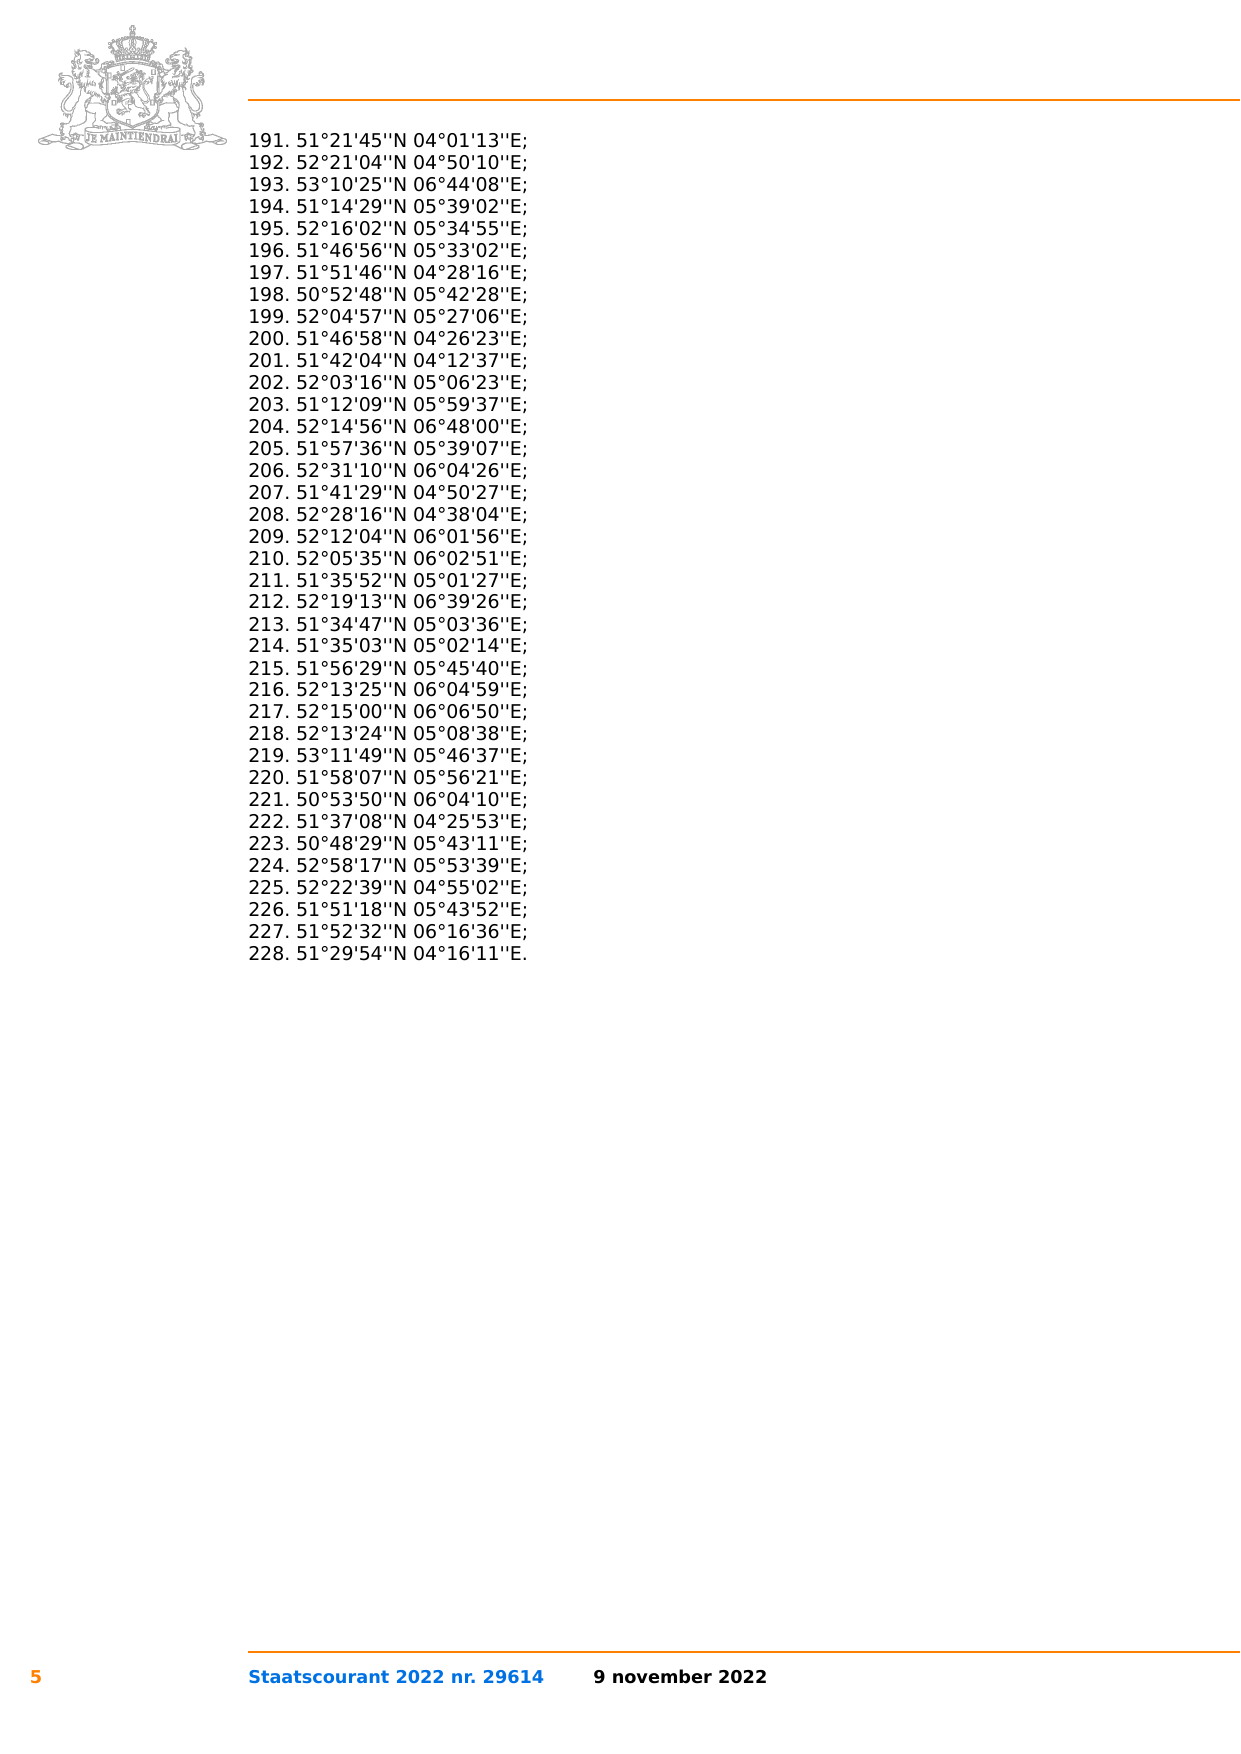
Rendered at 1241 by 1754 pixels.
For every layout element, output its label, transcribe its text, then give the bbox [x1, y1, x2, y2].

text 227. 51°52'32''N 06°16'36''E; [248, 921, 1163, 943]
text 200. 51°46'58''N 04°26'23''E; [248, 328, 1163, 350]
text 197. 51°51'46''N 04°28'16''E; [248, 262, 1163, 284]
text 209. 52°12'04''N 06°01'56''E; [248, 526, 1163, 547]
text 211. 51°35'52''N 05°01'27''E; [248, 569, 1163, 591]
text 212. 52°19'13''N 06°39'26''E; [248, 591, 1163, 613]
text 215. 51°56'29''N 05°45'40''E; [248, 657, 1163, 679]
text 216. 52°13'25''N 06°04'59''E; [248, 679, 1163, 701]
text 193. 53°10'25''N 06°44'08''E; [248, 174, 1163, 196]
text 192. 52°21'04''N 04°50'10''E; [248, 152, 1163, 174]
text 205. 51°57'36''N 05°39'07''E; [248, 438, 1163, 459]
text 191. 51°21'45''N 04°01'13''E; [248, 130, 1163, 152]
text 226. 51°51'18''N 05°43'52''E; [248, 899, 1163, 921]
text 204. 52°14'56''N 06°48'00''E; [248, 416, 1163, 438]
text 218. 52°13'24''N 05°08'38''E; [248, 723, 1163, 745]
picture [38, 25, 227, 150]
text 223. 50°48'29''N 05°43'11''E; [248, 833, 1163, 855]
text 195. 52°16'02''N 05°34'55''E; [248, 218, 1163, 240]
text 199. 52°04'57''N 05°27'06''E; [248, 306, 1163, 328]
text 210. 52°05'35''N 06°02'51''E; [248, 547, 1163, 569]
text 198. 50°52'48''N 05°42'28''E; [248, 284, 1163, 306]
text 222. 51°37'08''N 04°25'53''E; [248, 811, 1163, 833]
text 225. 52°22'39''N 04°55'02''E; [248, 877, 1163, 899]
text 220. 51°58'07''N 05°56'21''E; [248, 767, 1163, 789]
text 219. 53°11'49''N 05°46'37''E; [248, 745, 1163, 767]
text 202. 52°03'16''N 05°06'23''E; [248, 372, 1163, 394]
text 221. 50°53'50''N 06°04'10''E; [248, 789, 1163, 811]
text 203. 51°12'09''N 05°59'37''E; [248, 394, 1163, 416]
text 214. 51°35'03''N 05°02'14''E; [248, 635, 1163, 657]
text 201. 51°42'04''N 04°12'37''E; [248, 350, 1163, 372]
text 208. 52°28'16''N 04°38'04''E; [248, 503, 1163, 526]
text 228. 51°29'54''N 04°16'11''E. [248, 943, 1163, 965]
text 213. 51°34'47''N 05°03'36''E; [248, 613, 1163, 635]
text 196. 51°46'56''N 05°33'02''E; [248, 240, 1163, 262]
text 217. 52°15'00''N 06°06'50''E; [248, 701, 1163, 723]
text 194. 51°14'29''N 05°39'02''E; [248, 196, 1163, 218]
text 224. 52°58'17''N 05°53'39''E; [248, 855, 1163, 877]
text 207. 51°41'29''N 04°50'27''E; [248, 482, 1163, 503]
text 206. 52°31'10''N 06°04'26''E; [248, 459, 1163, 482]
